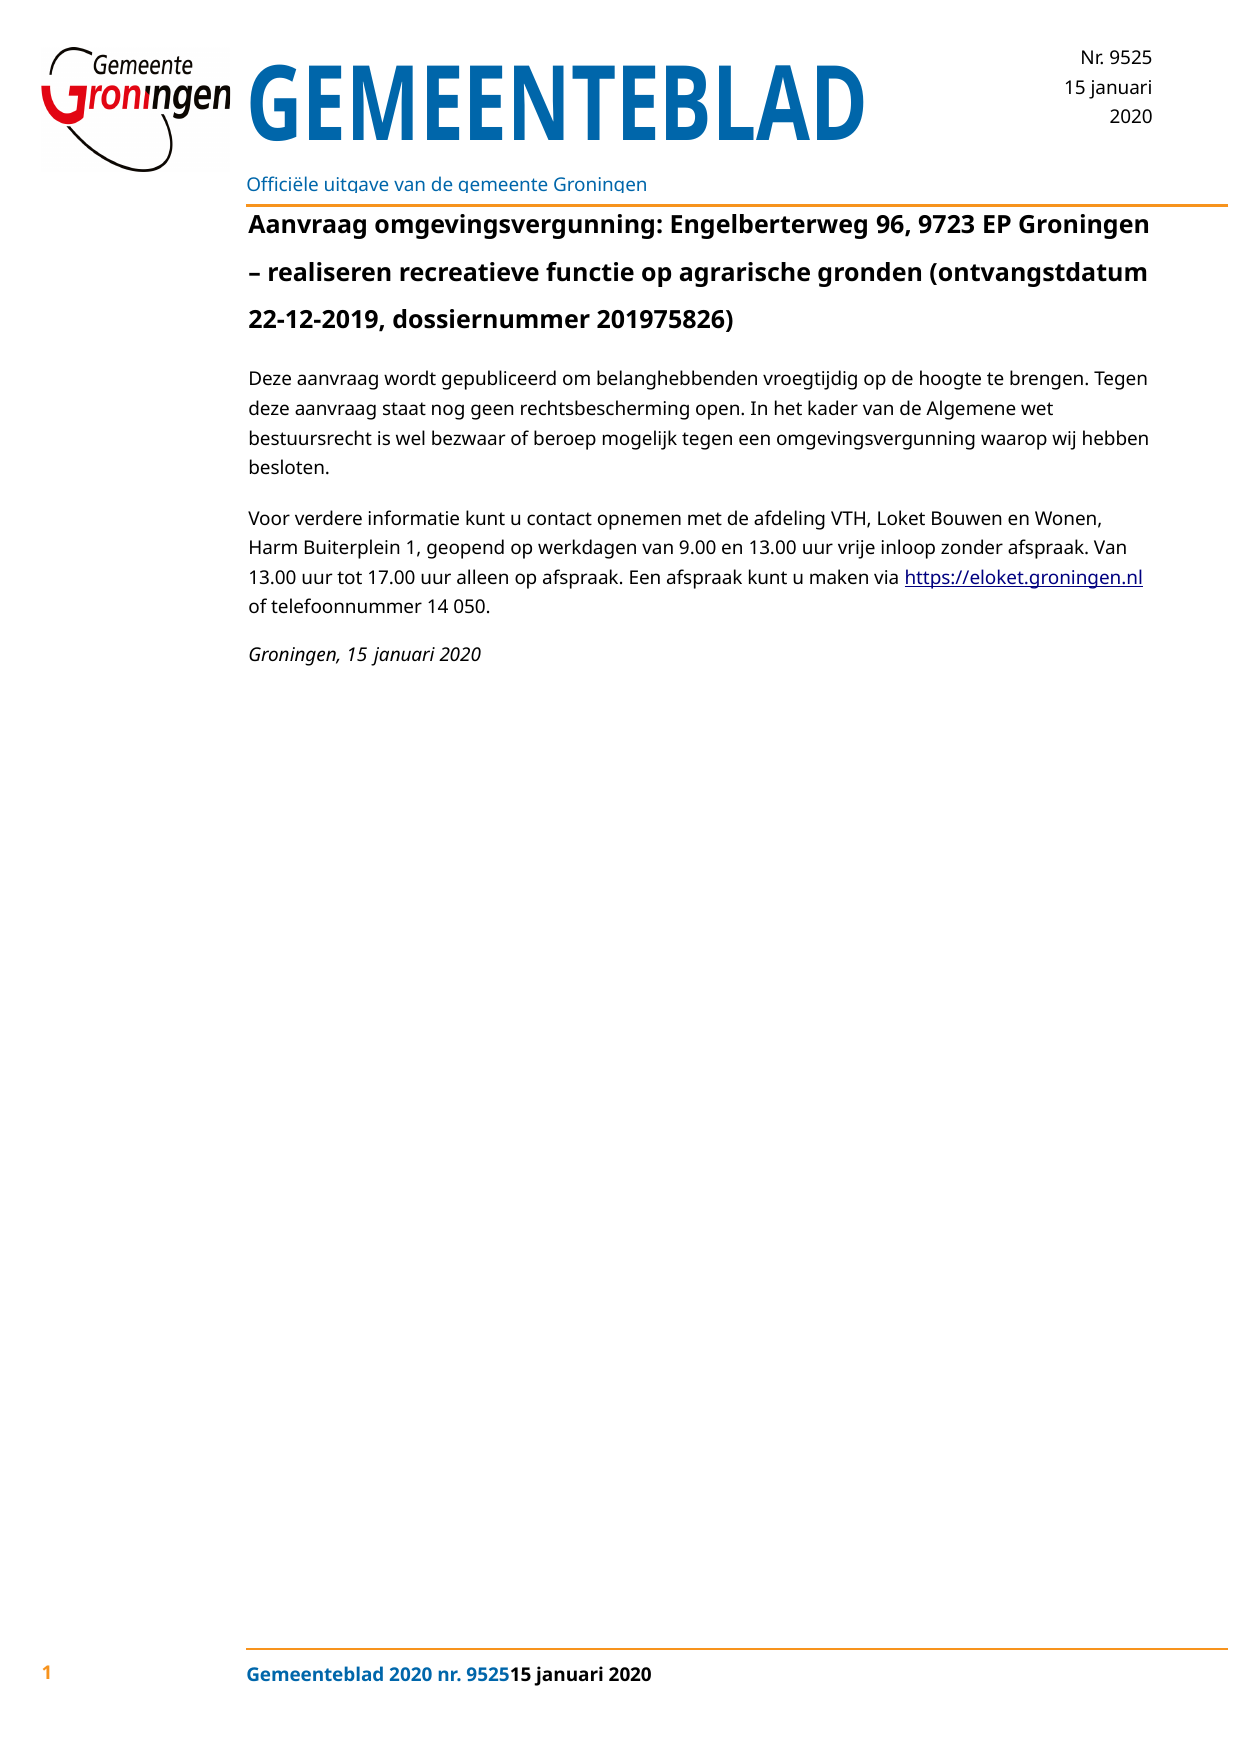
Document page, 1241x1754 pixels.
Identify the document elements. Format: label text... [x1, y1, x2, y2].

text Voor verdere informatie kunt u contact opnemen met de afdeling VTH, Loket Bouwen en Wonen, Harm Buiterplein 1, geopend op werkdagen van 9.00 en 13.00 uur vrije inloop zonder afspraak. Van 13.00 uur tot 17.00 uur alleen op afspraak. Een afspraak kunt u maken via https://eloket.groningen.nl of telefoonnummer 14 050. [248, 505, 1152, 619]
picture [41, 47, 231, 172]
text Groningen, 15 januari 2020 [248, 641, 1152, 667]
text Deze aanvraag wordt gepubliceerd om belanghebbenden vroegtijdig op de hoogte te brengen. Tegen deze aanvraag staat nog geen rechtsbescherming open. In het kader van de Algemene wet bestuursrecht is wel bezwaar of beroep mogelijk tegen een omgevingsvergunning waarop wij hebben besloten. [248, 366, 1152, 480]
text Aanvraag omgevingsvergunning: Engelberterweg 96, 9723 EP Groningen – realiseren recreatieve functie op agrarische gronden (ontvangstdatum 22-12-2019, dossiernummer 201975826) [248, 207, 1152, 336]
